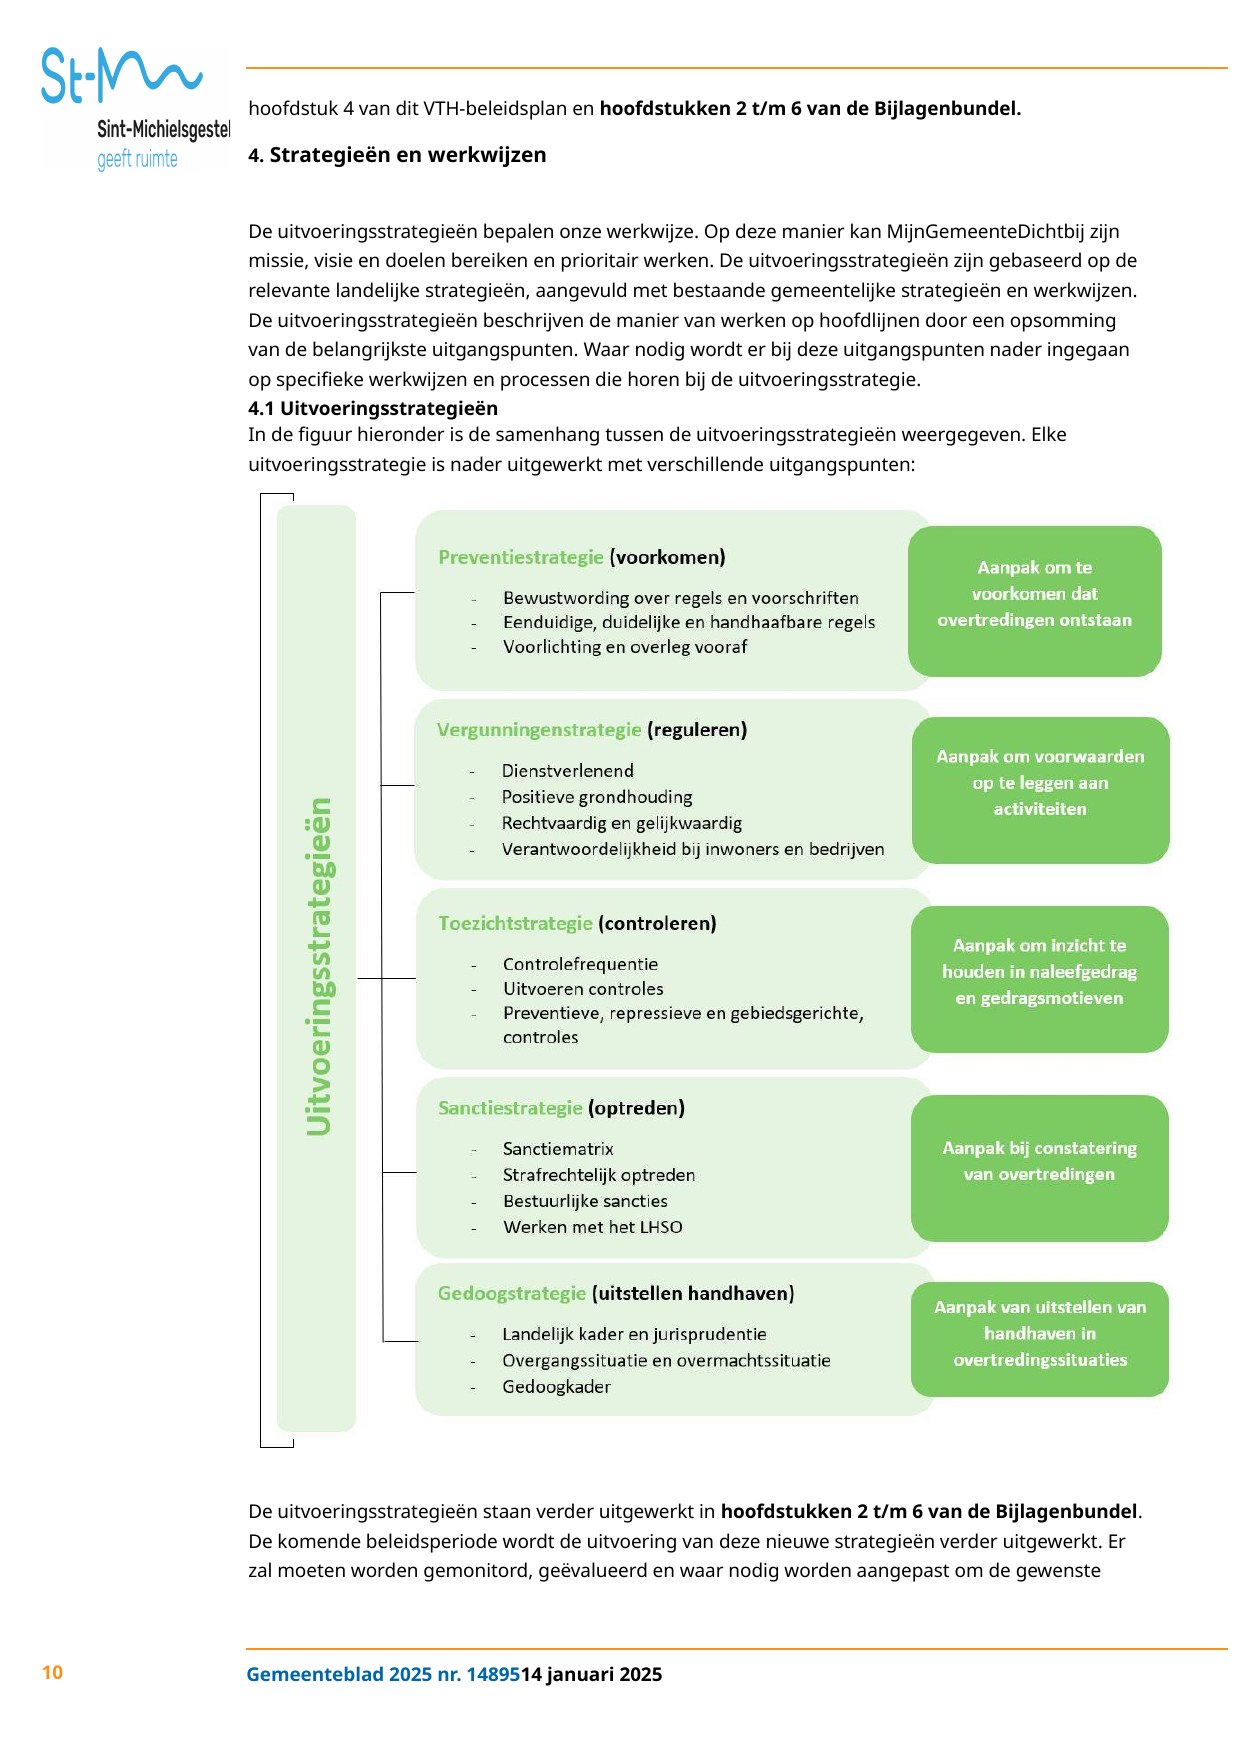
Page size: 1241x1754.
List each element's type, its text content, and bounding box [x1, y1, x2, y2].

text 4.1 Uitvoeringsstrategieën [248, 396, 1152, 421]
picture [268, 501, 1173, 1439]
text 4. Strategieën en werkwijzen [248, 140, 1152, 169]
picture [41, 47, 231, 172]
text hoofdstuk 4 van dit VTH-beleidsplan en hoofdstukken 2 t/m 6 van de Bijlagenbundel. [248, 95, 1152, 121]
text De komende beleidsperiode wordt de uitvoering van deze nieuwe strategieën verder uitgewerkt. Er zal moeten worden gemonitord, geëvalueerd en waar nodig worden aangepast om de gewenste [248, 1528, 1152, 1583]
text De uitvoeringsstrategieën bepalen onze werkwijze. Op deze manier kan MijnGemeenteDichtbij zijn missie, visie en doelen bereiken en prioritair werken. De uitvoeringsstrategieën zijn gebaseerd op de relevante landelijke strategieën, aangevuld met bestaande gemeentelijke strategieën en werkwijzen. De uitvoeringsstrategieën beschrijven de manier van werken op hoofdlijnen door een opsomming van de belangrijkste uitgangspunten. Waar nodig wordt er bij deze uitgangspunten nader ingegaan op specifieke werkwijzen en processen die horen bij de uitvoeringsstrategie. [248, 218, 1152, 392]
text In de figuur hieronder is de samenhang tussen de uitvoeringsstrategieën weergegeven. Elke uitvoeringsstrategie is nader uitgewerkt met verschillende uitgangspunten: [248, 421, 1152, 477]
text De uitvoeringsstrategieën staan verder uitgewerkt in hoofdstukken 2 t/m 6 van de Bijlagenbundel. [248, 1498, 1152, 1524]
